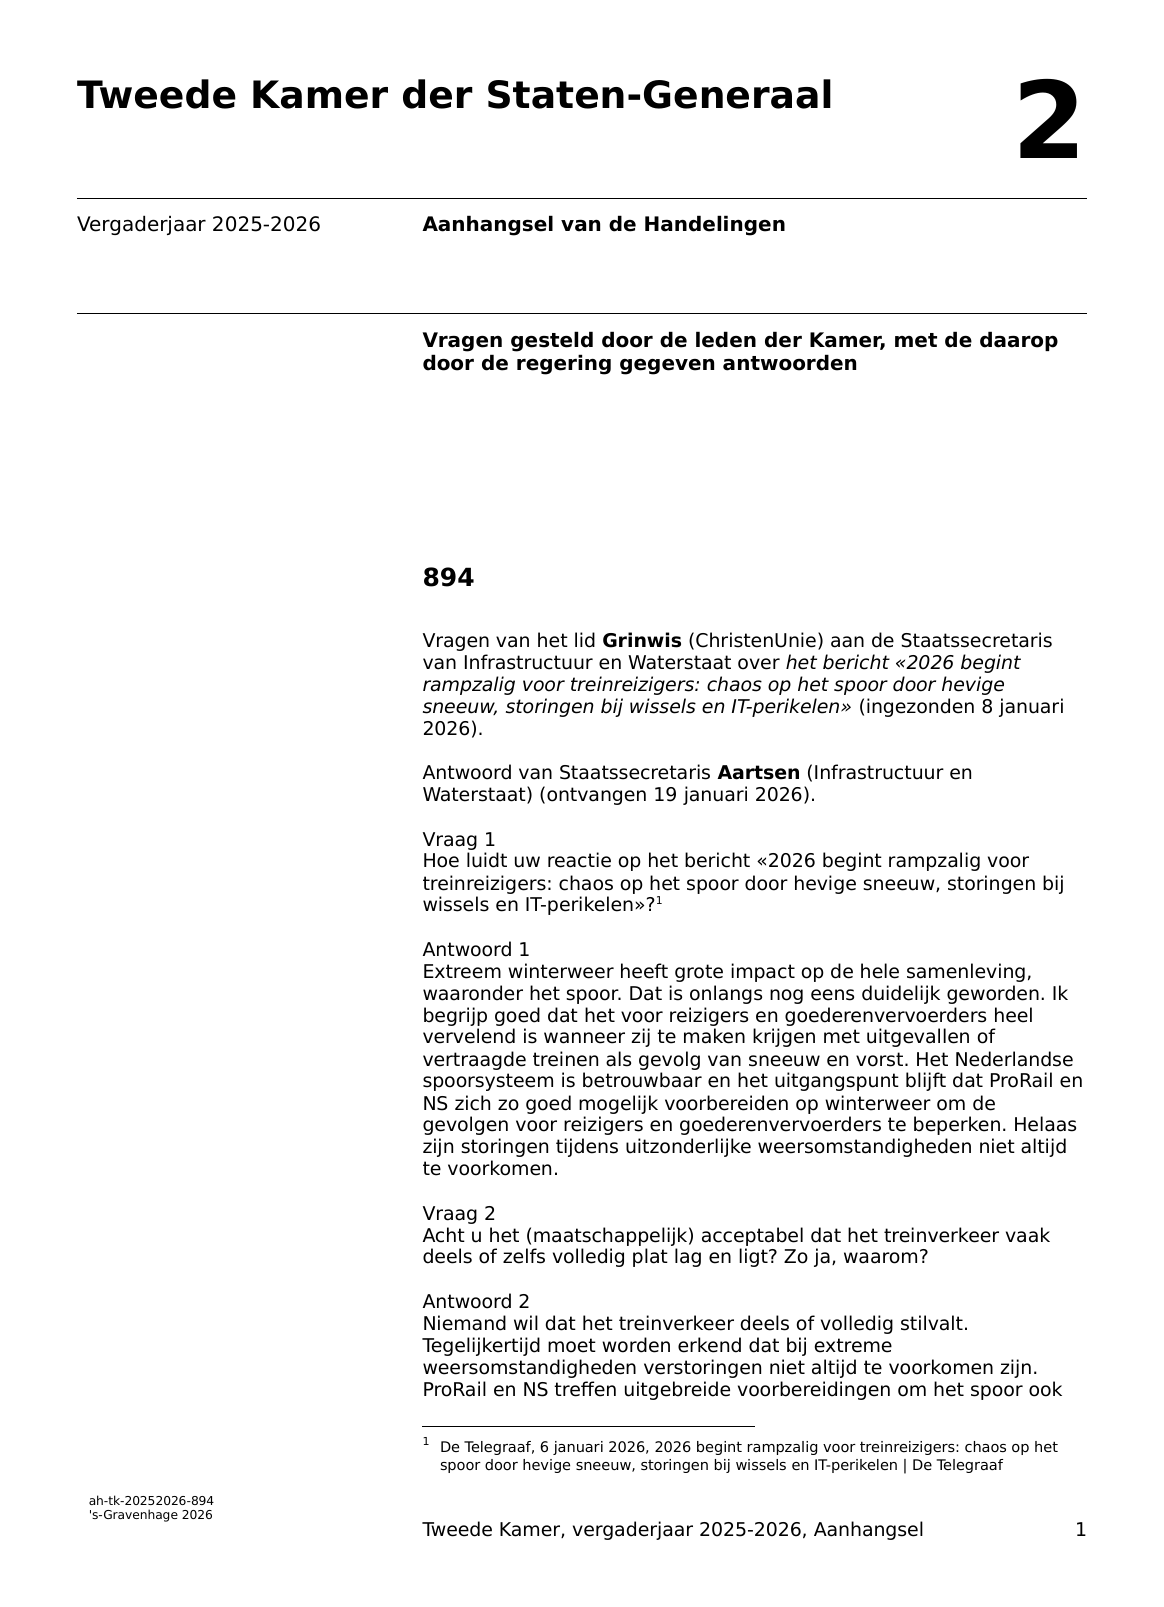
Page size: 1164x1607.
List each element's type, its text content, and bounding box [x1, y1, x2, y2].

text 's-Gravenhage 2026 [88, 1508, 323, 1522]
table_header Tweede Kamer der Staten-Generaal [77, 59, 886, 198]
text 894 [422, 563, 1087, 592]
table_cell Aanhangsel van de Handelingen [422, 199, 1087, 313]
text Vraag 1 [422, 828, 1087, 850]
table_cell [77, 314, 422, 375]
text Vraag 2 [422, 1202, 1087, 1224]
text Antwoord van Staatssecretaris Aartsen (Infrastructuur en Waterstaat) (ontvangen 19 januari 2026). [422, 762, 1087, 806]
text Acht u het (maatschappelijk) acceptabel dat het treinverkeer vaak deels of zelfs volledig plat lag en ligt? Zo ja, waarom? [422, 1224, 1087, 1268]
table_cell Vragen gesteld door de leden der Kamer, met de daarop door de regering gegeven antwoorden [422, 314, 1087, 375]
text Antwoord 1 [422, 938, 1087, 961]
text Antwoord 2 [422, 1291, 1087, 1313]
text De Telegraaf, 6 januari 2026, 2026 begint rampzalig voor treinreizigers: chaos op het spoor door hevige sneeuw, storingen bij wissels en IT-perikelen | De Telegraaf [422, 1435, 1087, 1474]
text Vragen van het lid Grinwis (ChristenUnie) aan de Staatssecretaris van Infrastructuur en Waterstaat over het bericht «2026 begint rampzalig voor treinreizigers: chaos op het spoor door hevige sneeuw, storingen bij wissels en IT-perikelen» (ingezonden 8 januari 2026). [422, 630, 1087, 740]
table_header 2 [886, 59, 1087, 198]
text Extreem winterweer heeft grote impact op de hele samenleving, waaronder het spoor. Dat is onlangs nog eens duidelijk geworden. Ik begrijp goed dat het voor reizigers en goederenvervoerders heel vervelend is wanneer zij te maken krijgen met uitgevallen of vertraagde treinen als gevolg van sneeuw en vorst. Het Nederlandse spoorsysteem is betrouwbaar en het uitgangspunt blijft dat ProRail en NS zich zo goed mogelijk voorbereiden op winterweer om de gevolgen voor reizigers en goederenvervoerders te beperken. Helaas zijn storingen tijdens uitzonderlijke weersomstandigheden niet altijd te voorkomen. [422, 961, 1087, 1180]
text ah-tk-20252026-894 [88, 1494, 323, 1508]
table_cell Vergaderjaar 2025-2026 [77, 199, 422, 313]
text Niemand wil dat het treinverkeer deels of volledig stilvalt. Tegelijkertijd moet worden erkend dat bij extreme weersomstandigheden verstoringen niet altijd te voorkomen zijn. ProRail en NS treffen uitgebreide voorbereidingen om het spoor ook [422, 1313, 1087, 1401]
text Hoe luidt uw reactie op het bericht «2026 begint rampzalig voor treinreizigers: chaos op het spoor door hevige sneeuw, storingen bij wissels en IT-perikelen»? [422, 850, 1087, 916]
